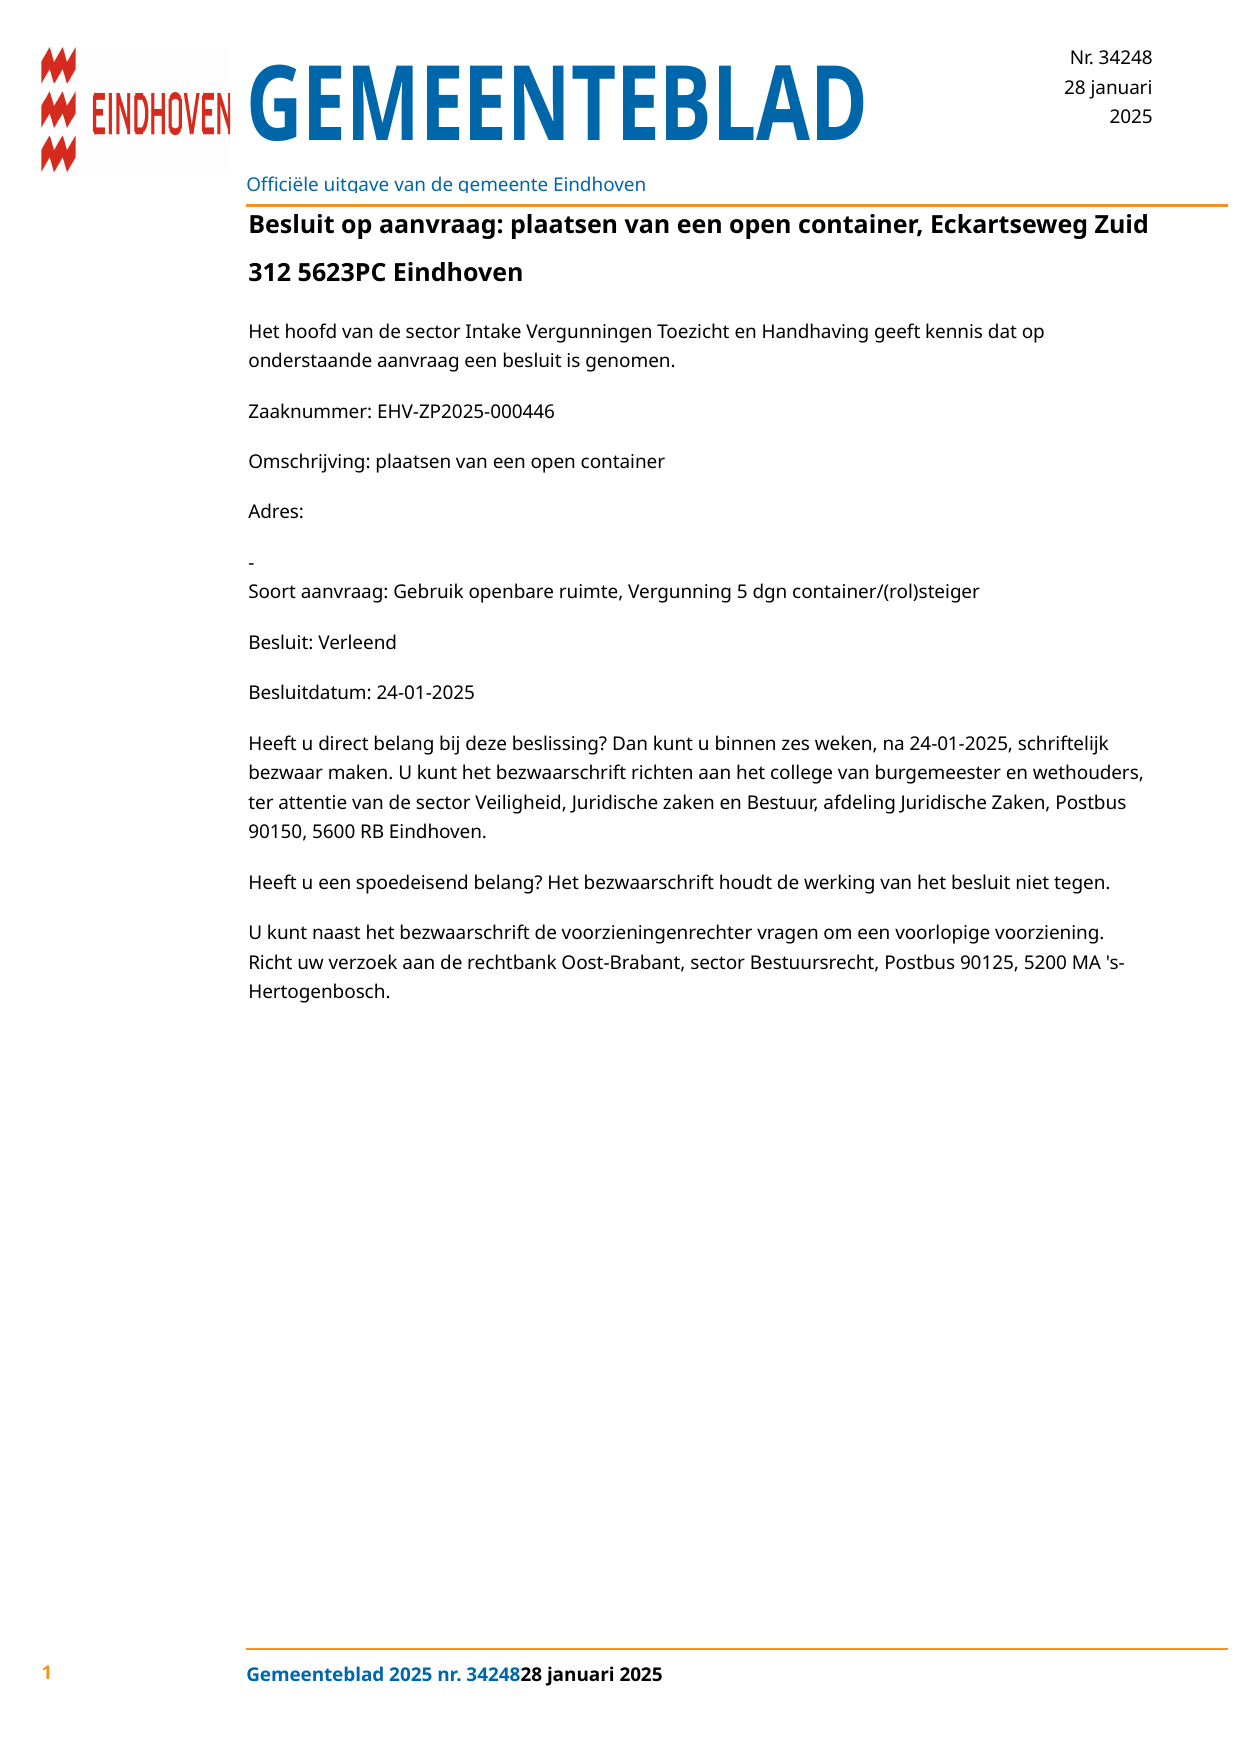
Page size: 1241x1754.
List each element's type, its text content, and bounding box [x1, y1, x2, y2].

text Adres: [248, 499, 1152, 524]
text Besluitdatum: 24-01-2025 [248, 679, 1152, 705]
text Het hoofd van de sector Intake Vergunningen Toezicht en Handhaving geeft kennis dat op onderstaande aanvraag een besluit is genomen. [248, 318, 1152, 373]
text Zaaknummer: EHV-ZP2025-000446 [248, 398, 1152, 424]
text Heeft u een spoedeisend belang? Het bezwaarschrift houdt de werking van het besluit niet tegen. [248, 869, 1152, 895]
picture [41, 47, 231, 172]
text Soort aanvraag: Gebruik openbare ruimte, Vergunning 5 dgn container/(rol)steiger [248, 579, 1152, 604]
text Besluit: Verleend [248, 629, 1152, 655]
text Heeft u direct belang bij deze beslissing? Dan kunt u binnen zes weken, na 24-01-2025, schriftelijk bezwaar maken. U kunt het bezwaarschrift richten aan het college van burgemeester en wethouders, ter attentie van de sector Veiligheid, Juridische zaken en Bestuur, afdeling Juridische Zaken, Postbus 90150, 5600 RB Eindhoven. [248, 730, 1152, 844]
text U kunt naast het bezwaarschrift de voorzieningenrechter vragen om een voorlopige voorziening. Richt uw verzoek aan de rechtbank Oost-Brabant, sector Bestuursrecht, Postbus 90125, 5200 MA 's-Hertogenbosch. [248, 919, 1152, 1004]
text Omschrijving: plaatsen van een open container [248, 448, 1152, 474]
text Besluit op aanvraag: plaatsen van een open container, Eckartseweg Zuid 312 5623PC Eindhoven [248, 207, 1152, 288]
